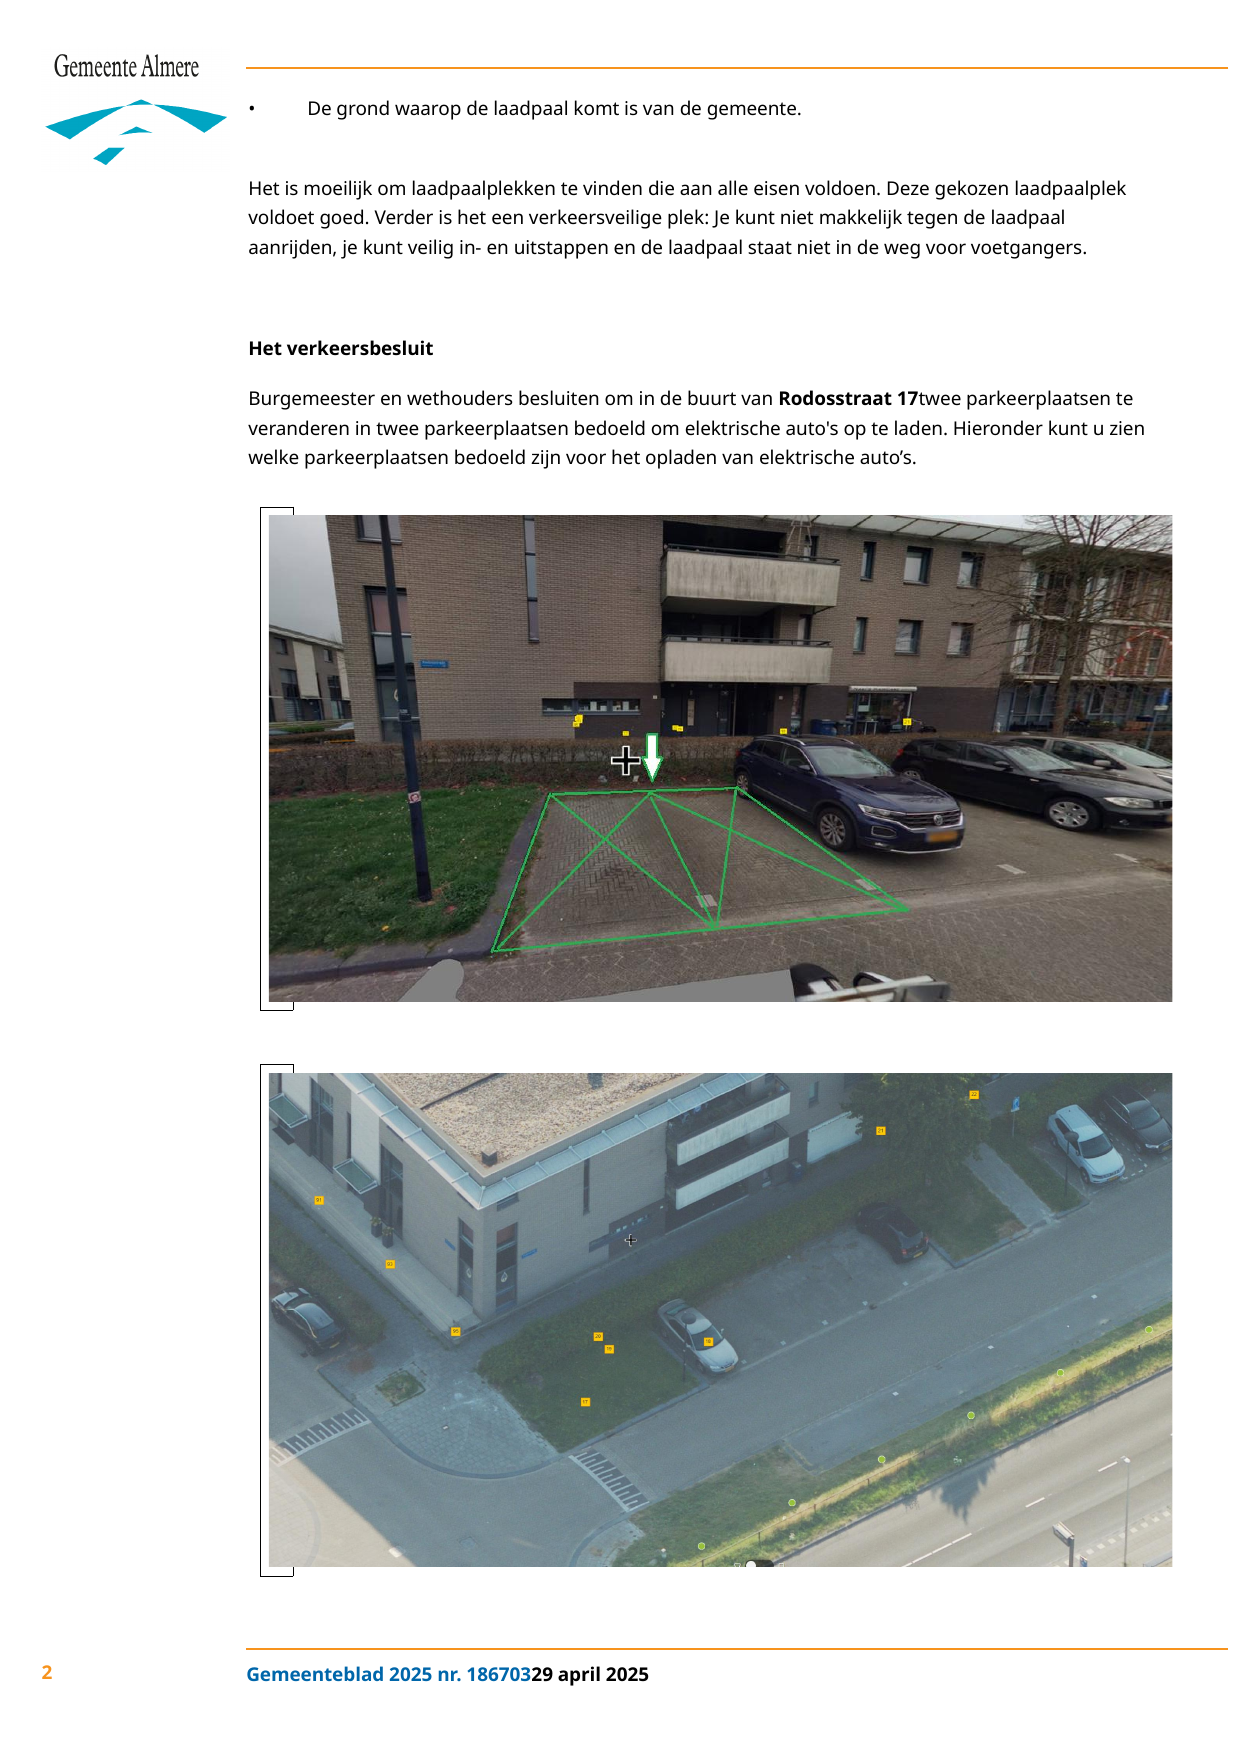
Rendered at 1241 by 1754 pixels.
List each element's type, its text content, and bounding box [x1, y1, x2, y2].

text Burgemeester en wethouders besluiten om in de buurt van Rodosstraat 17twee parkeerplaatsen te veranderen in twee parkeerplaatsen bedoeld om elektrische auto's op te laden. Hieronder kunt u zien welke parkeerplaatsen bedoeld zijn voor het opladen van elektrische auto’s. [248, 385, 1152, 470]
text Het verkeersbesluit [248, 335, 1152, 361]
picture [268, 1073, 1173, 1567]
text Het is moeilijk om laadpaalplekken te vinden die aan alle eisen voldoen. Deze gekozen laadpaalplek voldoet goed. Verder is het een verkeersveilige plek: Je kunt niet makkelijk tegen de laadpaal aanrijden, je kunt veilig in- en uitstappen en de laadpaal staat niet in de weg voor voetgangers. [248, 175, 1152, 260]
picture [268, 515, 1173, 1002]
picture [41, 47, 231, 172]
list De grond waarop de laadpaal komt is van de gemeente. [248, 95, 1152, 121]
